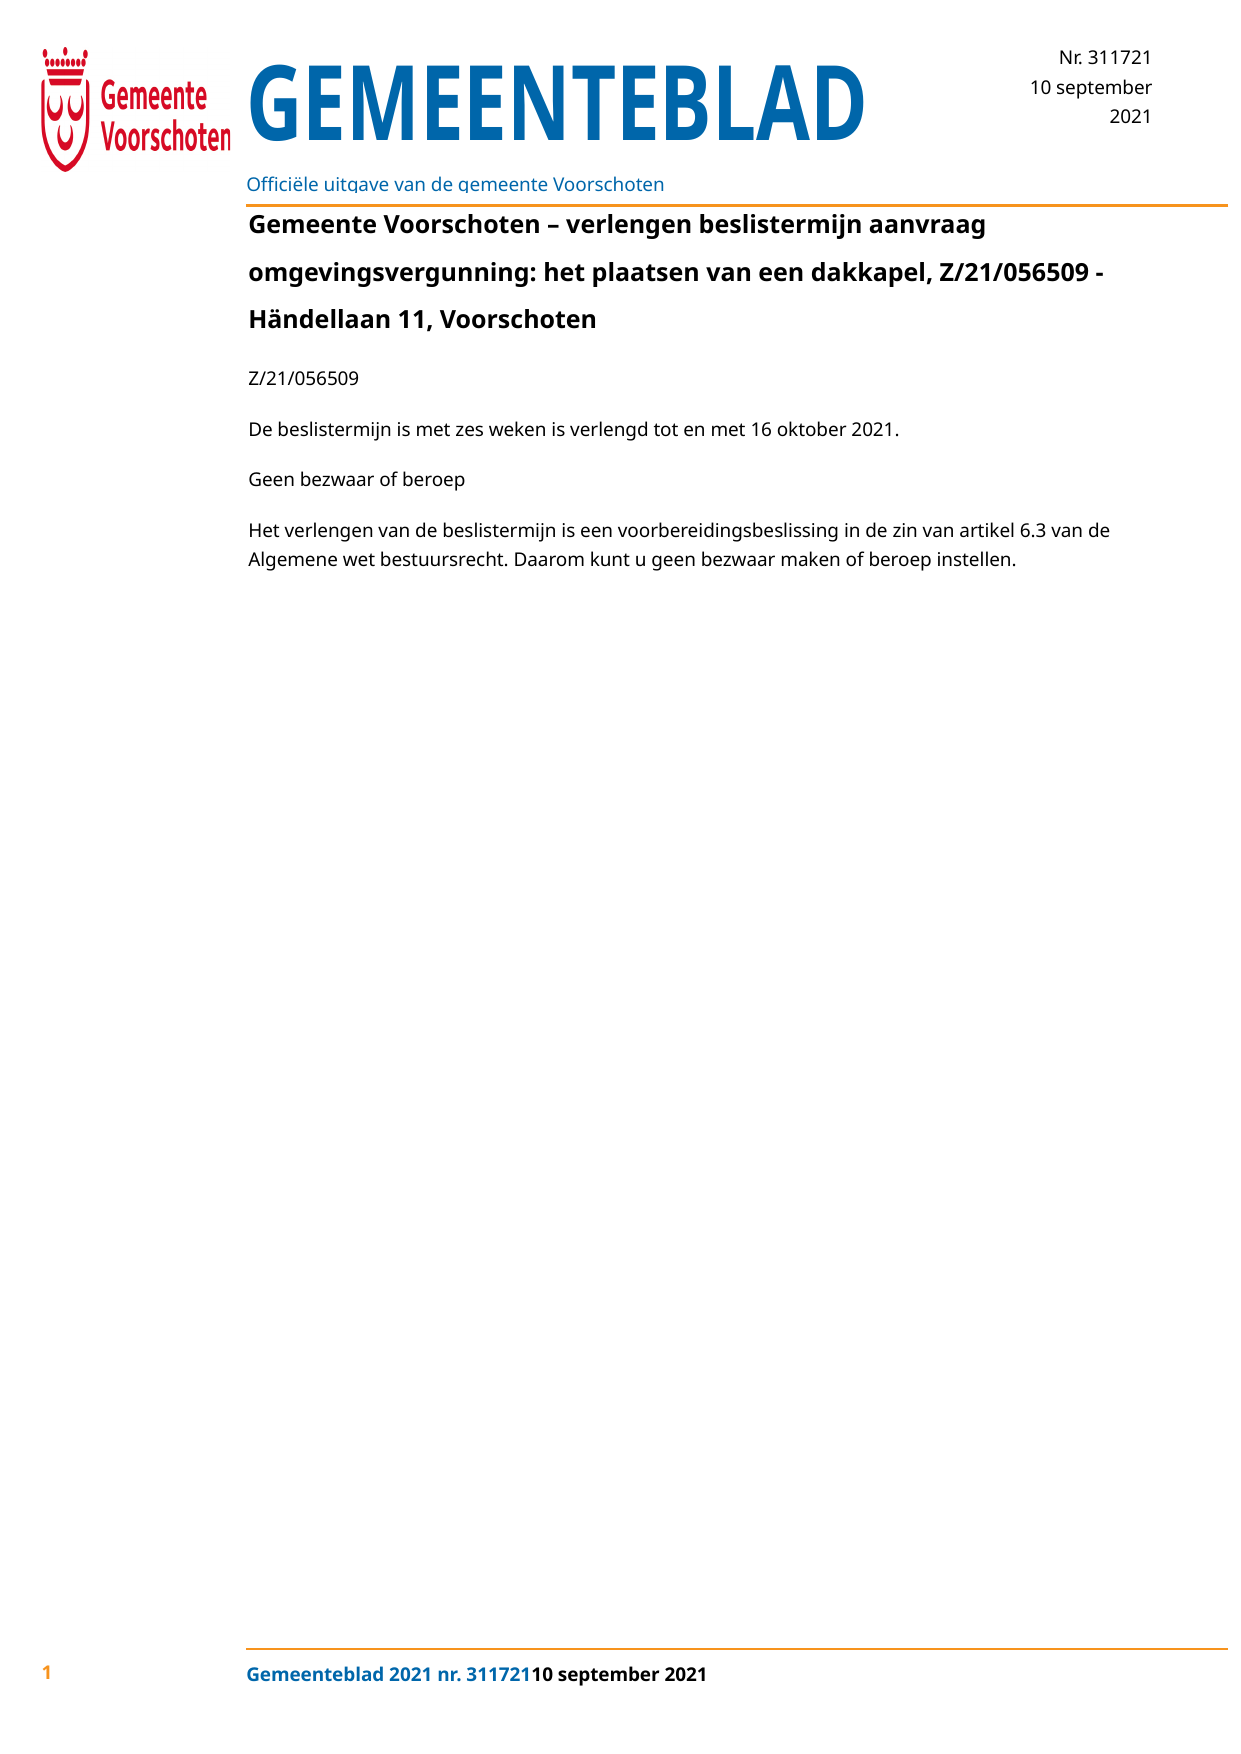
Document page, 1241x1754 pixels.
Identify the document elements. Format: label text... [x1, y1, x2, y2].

text Z/21/056509 [248, 366, 1152, 391]
text Gemeente Voorschoten – verlengen beslistermijn aanvraag omgevingsvergunning: het plaatsen van een dakkapel, Z/21/056509 - Händellaan 11, Voorschoten [248, 207, 1152, 336]
text Geen bezwaar of beroep [248, 466, 1152, 492]
text De beslistermijn is met zes weken is verlengd tot en met 16 oktober 2021. [248, 416, 1152, 442]
text Het verlengen van de beslistermijn is een voorbereidingsbeslissing in de zin van artikel 6.3 van de Algemene wet bestuursrecht. Daarom kunt u geen bezwaar maken of beroep instellen. [248, 517, 1152, 572]
picture [41, 47, 231, 172]
